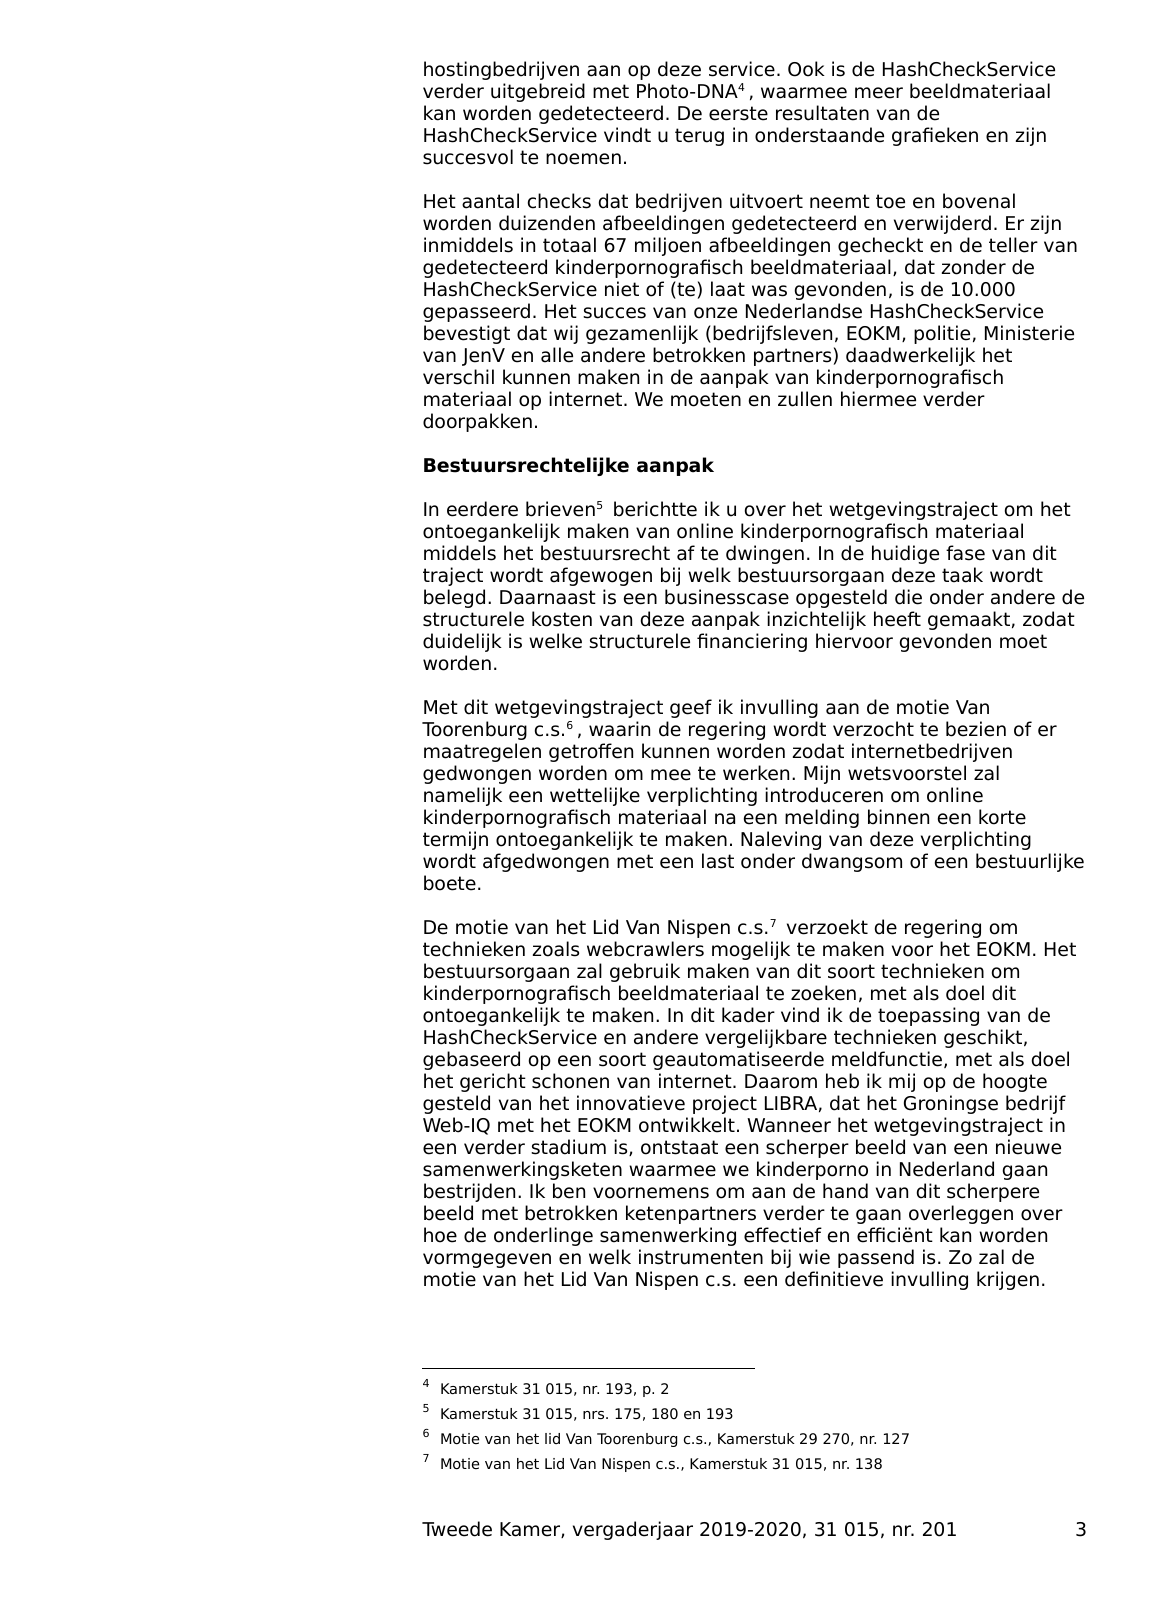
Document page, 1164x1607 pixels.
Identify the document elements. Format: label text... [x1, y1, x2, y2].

text Het aantal checks dat bedrijven uitvoert neemt toe en bovenal worden duizenden afbeeldingen gedetecteerd en verwijderd. Er zijn inmiddels in totaal 67 miljoen afbeeldingen gecheckt en de teller van gedetecteerd kinderpornografisch beeldmateriaal, dat zonder de HashCheckService niet of (te) laat was gevonden, is de 10.000 gepasseerd. Het succes van onze Nederlandse HashCheckService bevestigt dat wij gezamenlijk (bedrijfsleven, EOKM, politie, Ministerie van JenV en alle andere betrokken partners) daadwerkelijk het verschil kunnen maken in de aanpak van kinderpornografisch materiaal op internet. We moeten en zullen hiermee verder doorpakken. [422, 191, 1087, 433]
text Kamerstuk 31 015, nrs. 175, 180 en 193 [422, 1402, 1087, 1424]
text In eerdere brieven berichtte ik u over het wetgevingstraject om het ontoegankelijk maken van online kinderpornografisch materiaal middels het bestuursrecht af te dwingen. In de huidige fase van dit traject wordt afgewogen bij welk bestuursorgaan deze taak wordt belegd. Daarnaast is een businesscase opgesteld die onder andere de structurele kosten van deze aanpak inzichtelijk heeft gemaakt, zodat duidelijk is welke structurele financiering hiervoor gevonden moet worden. [422, 499, 1087, 675]
text Motie van het Lid Van Nispen c.s., Kamerstuk 31 015, nr. 138 [422, 1452, 1087, 1474]
text De motie van het Lid Van Nispen c.s. verzoekt de regering om technieken zoals webcrawlers mogelijk te maken voor het EOKM. Het bestuursorgaan zal gebruik maken van dit soort technieken om kinderpornografisch beeldmateriaal te zoeken, met als doel dit ontoegankelijk te maken. In dit kader vind ik de toepassing van de HashCheckService en andere vergelijkbare technieken geschikt, gebaseerd op een soort geautomatiseerde meldfunctie, met als doel het gericht schonen van internet. Daarom heb ik mij op de hoogte gesteld van het innovatieve project LIBRA, dat het Groningse bedrijf Web-IQ met het EOKM ontwikkelt. Wanneer het wetgevingstraject in een verder stadium is, ontstaat een scherper beeld van een nieuwe samenwerkingsketen waarmee we kinderporno in Nederland gaan bestrijden. Ik ben voornemens om aan de hand van dit scherpere beeld met betrokken ketenpartners verder te gaan overleggen over hoe de onderlinge samenwerking effectief en efficiënt kan worden vormgegeven en welk instrumenten bij wie passend is. Zo zal de motie van het Lid Van Nispen c.s. een definitieve invulling krijgen. [422, 917, 1087, 1291]
text hostingbedrijven aan op deze service. Ook is de HashCheckService verder uitgebreid met Photo-DNA, waarmee meer beeldmateriaal kan worden gedetecteerd. De eerste resultaten van de HashCheckService vindt u terug in onderstaande grafieken en zijn succesvol te noemen. [422, 59, 1087, 169]
text Kamerstuk 31 015, nr. 193, p. 2 [422, 1377, 1087, 1399]
text Met dit wetgevingstraject geef ik invulling aan de motie Van Toorenburg c.s., waarin de regering wordt verzocht te bezien of er maatregelen getroffen kunnen worden zodat internetbedrijven gedwongen worden om mee te werken. Mijn wetsvoorstel zal namelijk een wettelijke verplichting introduceren om online kinderpornografisch materiaal na een melding binnen een korte termijn ontoegankelijk te maken. Naleving van deze verplichting wordt afgedwongen met een last onder dwangsom of een bestuurlijke boete. [422, 697, 1087, 895]
subtitle Bestuursrechtelijke aanpak [422, 455, 1087, 477]
text Motie van het lid Van Toorenburg c.s., Kamerstuk 29 270, nr. 127 [422, 1427, 1087, 1449]
